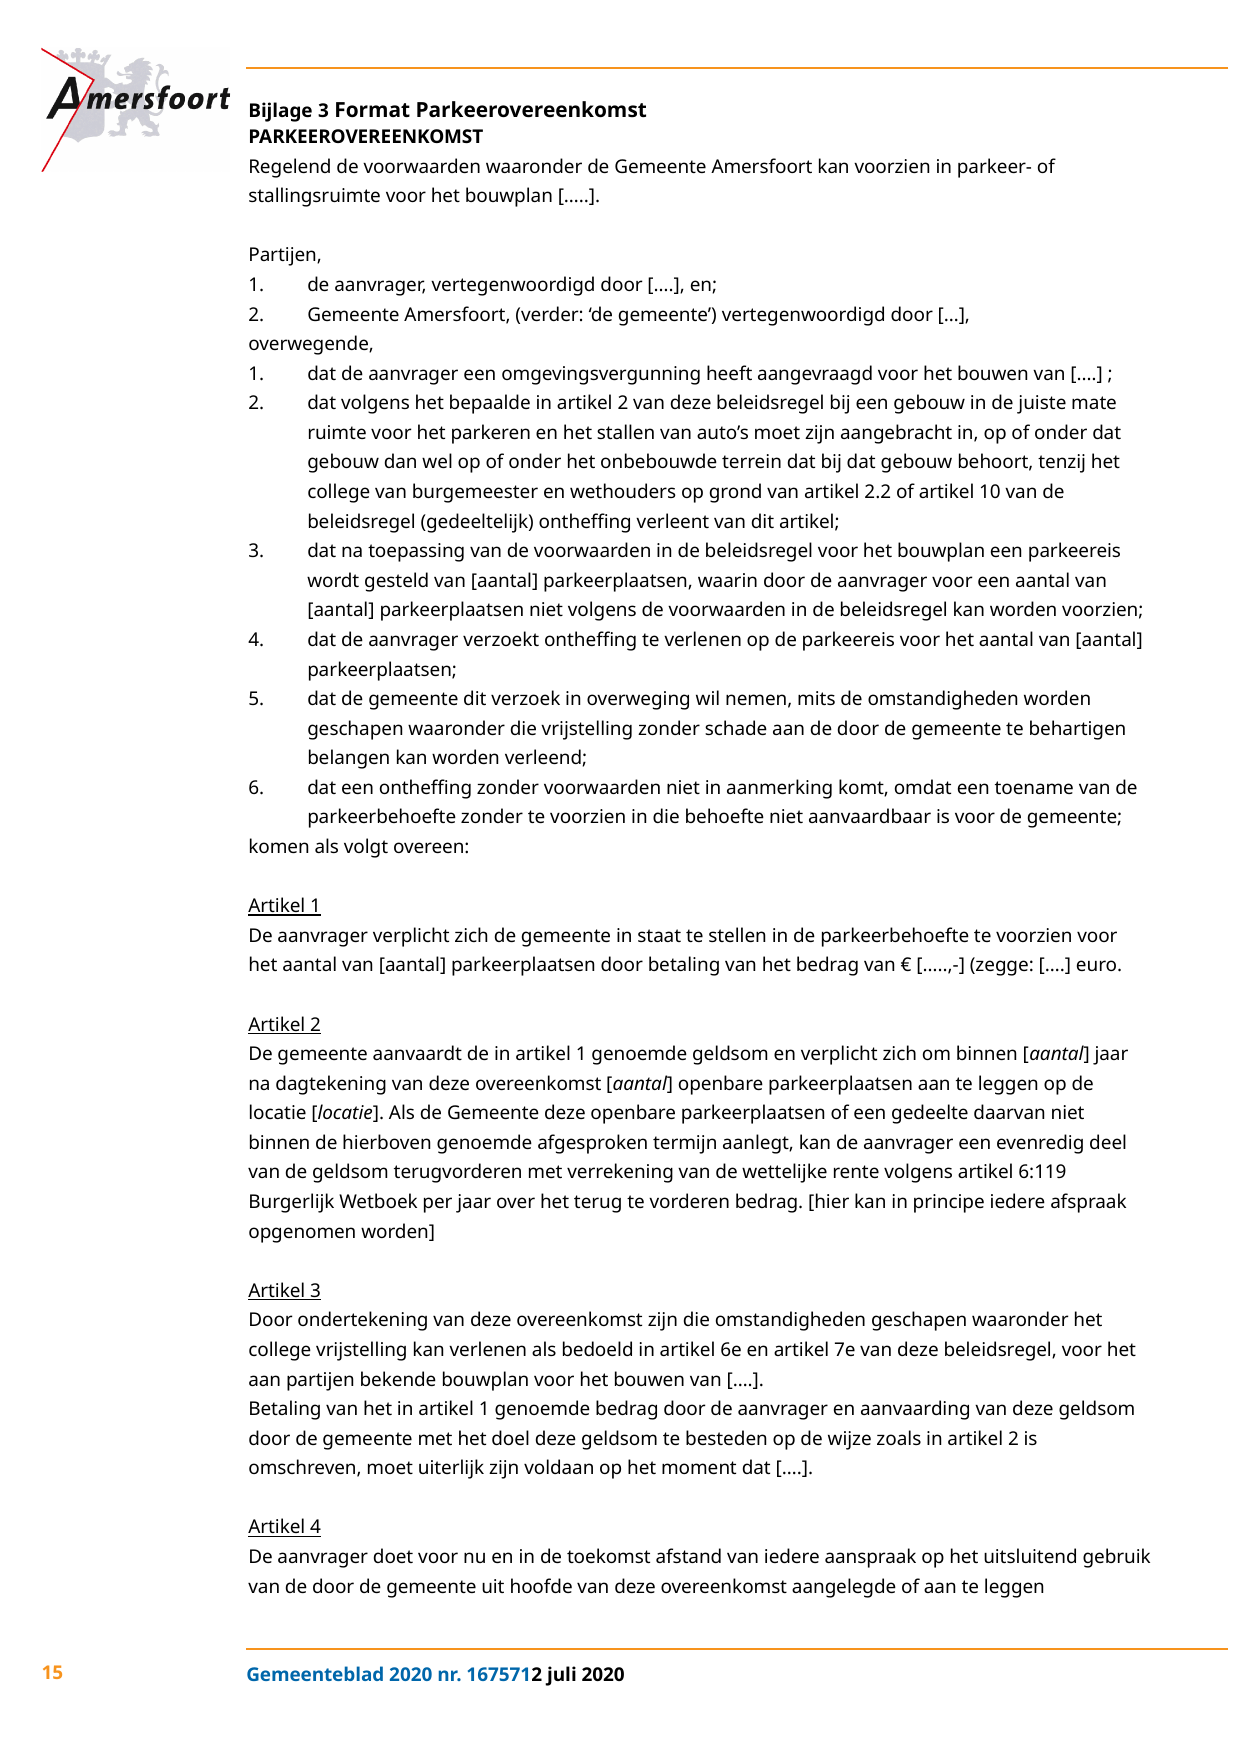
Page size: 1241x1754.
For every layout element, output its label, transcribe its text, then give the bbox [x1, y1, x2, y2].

picture [41, 47, 231, 172]
list dat een ontheffing zonder voorwaarden niet in aanmerking komt, omdat een toename van de parkeerbehoefte zonder te voorzien in die behoefte niet aanvaardbaar is voor de gemeente; [248, 774, 1152, 829]
list dat de aanvrager een omgevingsvergunning heeft aangevraagd voor het bouwen van [.…] ; [248, 360, 1152, 386]
text Artikel 2 [248, 1011, 1152, 1037]
text Artikel 4 [248, 1514, 1152, 1539]
text De aanvrager verplicht zich de gemeente in staat te stellen in de parkeerbehoefte te voorzien voor het aantal van [aantal] parkeerplaatsen door betaling van het bedrag van € […..,-] (zegge: [….] euro. [248, 922, 1152, 977]
text Artikel 1 [248, 892, 1152, 918]
text komen als volgt overeen: [248, 833, 1152, 859]
list Gemeente Amersfoort, (verder: ‘de gemeente’) vertegenwoordigd door […], [248, 301, 1152, 327]
list de aanvrager, vertegenwoordigd door [….], en; [248, 271, 1152, 297]
list dat na toepassing van de voorwaarden in de beleidsregel voor het bouwplan een parkeereis wordt gesteld van [aantal] parkeerplaatsen, waarin door de aanvrager voor een aantal van [aantal] parkeerplaatsen niet volgens de voorwaarden in de beleidsregel kan worden voorzien; [248, 537, 1152, 622]
list dat de gemeente dit verzoek in overweging wil nemen, mits de omstandigheden worden geschapen waaronder die vrijstelling zonder schade aan de door de gemeente te behartigen belangen kan worden verleend; [248, 685, 1152, 770]
text overwegende, [248, 330, 1152, 356]
list dat volgens het bepaalde in artikel 2 van deze beleidsregel bij een gebouw in de juiste mate ruimte voor het parkeren en het stallen van auto’s moet zijn aangebracht in, op of onder dat gebouw dan wel op of onder het onbebouwde terrein dat bij dat gebouw behoort, tenzij het college van burgemeester en wethouders op grond van artikel 2.2 of artikel 10 van de beleidsregel (gedeeltelijk) ontheffing verleent van dit artikel; [248, 389, 1152, 534]
text Partijen, [248, 242, 1152, 267]
list dat de aanvrager verzoekt ontheffing te verlenen op de parkeereis voor het aantal van [aantal] parkeerplaatsen; [248, 626, 1152, 682]
text De aanvrager doet voor nu en in de toekomst afstand van iedere aanspraak op het uitsluitend gebruik van de door de gemeente uit hoofde van deze overeenkomst aangelegde of aan te leggen [248, 1543, 1152, 1599]
text De gemeente aanvaardt de in artikel 1 genoemde geldsom en verplicht zich om binnen [aantal] jaar na dagtekening van deze overeenkomst [aantal] openbare parkeerplaatsen aan te leggen op de locatie [locatie]. Als de Gemeente deze openbare parkeerplaatsen of een gedeelte daarvan niet binnen de hierboven genoemde afgesproken termijn aanlegt, kan de aanvrager een evenredig deel van de geldsom terugvorderen met verrekening van de wettelijke rente volgens artikel 6:119 Burgerlijk Wetboek per jaar over het terug te vorderen bedrag. [hier kan in principe iedere afspraak opgenomen worden] [248, 1040, 1152, 1244]
text Artikel 3 [248, 1277, 1152, 1303]
text Regelend de voorwaarden waaronder de Gemeente Amersfoort kan voorzien in parkeer- of stallingsruimte voor het bouwplan […..]. [248, 153, 1152, 208]
text Betaling van het in artikel 1 genoemde bedrag door de aanvrager en aanvaarding van deze geldsom door de gemeente met het doel deze geldsom te besteden op de wijze zoals in artikel 2 is omschreven, moet uiterlijk zijn voldaan op het moment dat [….]. [248, 1395, 1152, 1480]
text PARKEEROVEREENKOMST [248, 123, 1152, 149]
text Bijlage 3 Format Parkeerovereenkomst [248, 95, 1152, 123]
text Door ondertekening van deze overeenkomst zijn die omstandigheden geschapen waaronder het college vrijstelling kan verlenen als bedoeld in artikel 6e en artikel 7e van deze beleidsregel, voor het aan partijen bekende bouwplan voor het bouwen van [….]. [248, 1307, 1152, 1392]
